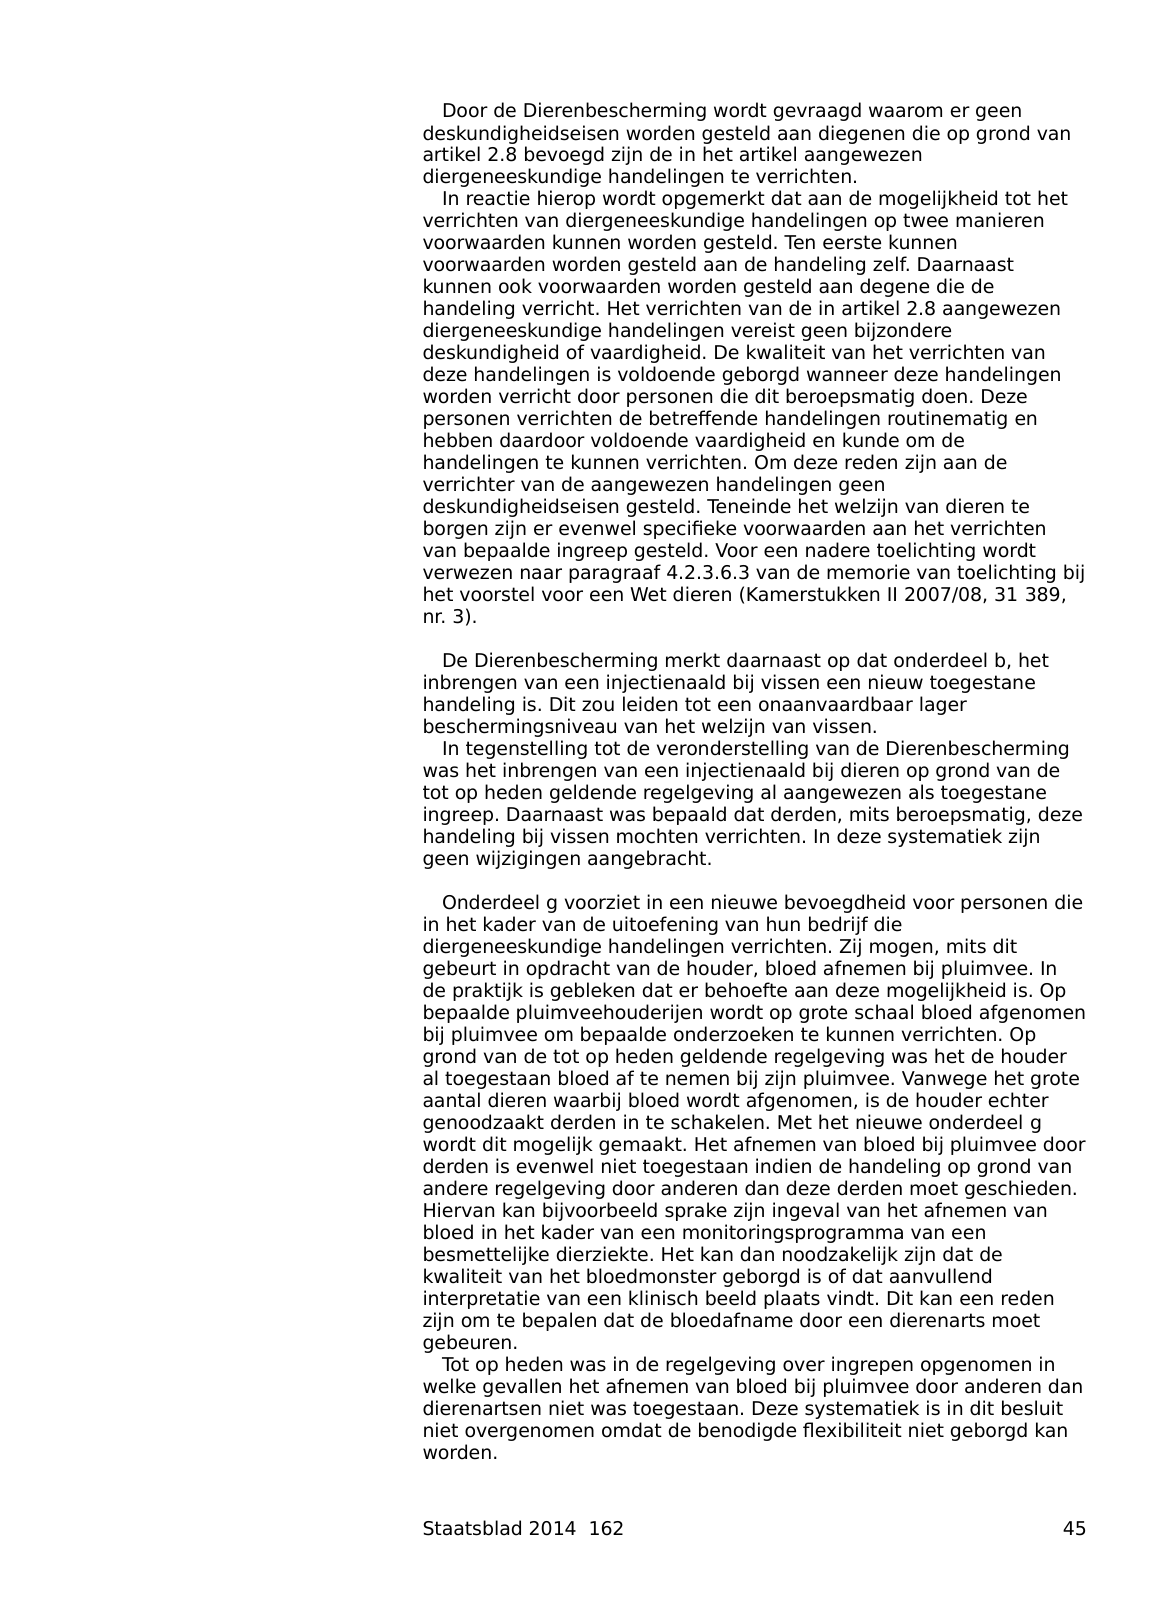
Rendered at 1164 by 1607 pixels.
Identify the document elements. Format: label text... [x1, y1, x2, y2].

text Onderdeel g voorziet in een nieuwe bevoegdheid voor personen die in het kader van de uitoefening van hun bedrijf die diergeneeskundige handelingen verrichten. Zij mogen, mits dit gebeurt in opdracht van de houder, bloed afnemen bij pluimvee. In de praktijk is gebleken dat er behoefte aan deze mogelijkheid is. Op bepaalde pluimveehouderijen wordt op grote schaal bloed afgenomen bij pluimvee om bepaalde onderzoeken te kunnen verrichten. Op grond van de tot op heden geldende regelgeving was het de houder al toegestaan bloed af te nemen bij zijn pluimvee. Vanwege het grote aantal dieren waarbij bloed wordt afgenomen, is de houder echter genoodzaakt derden in te schakelen. Met het nieuwe onderdeel g wordt dit mogelijk gemaakt. Het afnemen van bloed bij pluimvee door derden is evenwel niet toegestaan indien de handeling op grond van andere regelgeving door anderen dan deze derden moet geschieden. Hiervan kan bijvoorbeeld sprake zijn ingeval van het afnemen van bloed in het kader van een monitoringsprogramma van een besmettelijke dierziekte. Het kan dan noodzakelijk zijn dat de kwaliteit van het bloedmonster geborgd is of dat aanvullend interpretatie van een klinisch beeld plaats vindt. Dit kan een reden zijn om te bepalen dat de bloedafname door een dierenarts moet gebeuren. [422, 892, 1087, 1354]
text In tegenstelling tot de veronderstelling van de Dierenbescherming was het inbrengen van een injectienaald bij dieren op grond van de tot op heden geldende regelgeving al aangewezen als toegestane ingreep. Daarnaast was bepaald dat derden, mits beroepsmatig, deze handeling bij vissen mochten verrichten. In deze systematiek zijn geen wijzigingen aangebracht. [422, 738, 1087, 870]
text In reactie hierop wordt opgemerkt dat aan de mogelijkheid tot het verrichten van diergeneeskundige handelingen op twee manieren voorwaarden kunnen worden gesteld. Ten eerste kunnen voorwaarden worden gesteld aan de handeling zelf. Daarnaast kunnen ook voorwaarden worden gesteld aan degene die de handeling verricht. Het verrichten van de in artikel 2.8 aangewezen diergeneeskundige handelingen vereist geen bijzondere deskundigheid of vaardigheid. De kwaliteit van het verrichten van deze handelingen is voldoende geborgd wanneer deze handelingen worden verricht door personen die dit beroepsmatig doen. Deze personen verrichten de betreffende handelingen routinematig en hebben daardoor voldoende vaardigheid en kunde om de handelingen te kunnen verrichten. Om deze reden zijn aan de verrichter van de aangewezen handelingen geen deskundigheidseisen gesteld. Teneinde het welzijn van dieren te borgen zijn er evenwel specifieke voorwaarden aan het verrichten van bepaalde ingreep gesteld. Voor een nadere toelichting wordt verwezen naar paragraaf 4.2.3.6.3 van de memorie van toelichting bij het voorstel voor een Wet dieren (Kamerstukken II 2007/08, 31 389, nr. 3). [422, 188, 1087, 628]
text Door de Dierenbescherming wordt gevraagd waarom er geen deskundigheidseisen worden gesteld aan diegenen die op grond van artikel 2.8 bevoegd zijn de in het artikel aangewezen diergeneeskundige handelingen te verrichten. [422, 100, 1087, 188]
text Tot op heden was in de regelgeving over ingrepen opgenomen in welke gevallen het afnemen van bloed bij pluimvee door anderen dan dierenartsen niet was toegestaan. Deze systematiek is in dit besluit niet overgenomen omdat de benodigde flexibiliteit niet geborgd kan worden. [422, 1354, 1087, 1463]
text De Dierenbescherming merkt daarnaast op dat onderdeel b, het inbrengen van een injectienaald bij vissen een nieuw toegestane handeling is. Dit zou leiden tot een onaanvaardbaar lager beschermingsniveau van het welzijn van vissen. [422, 650, 1087, 738]
